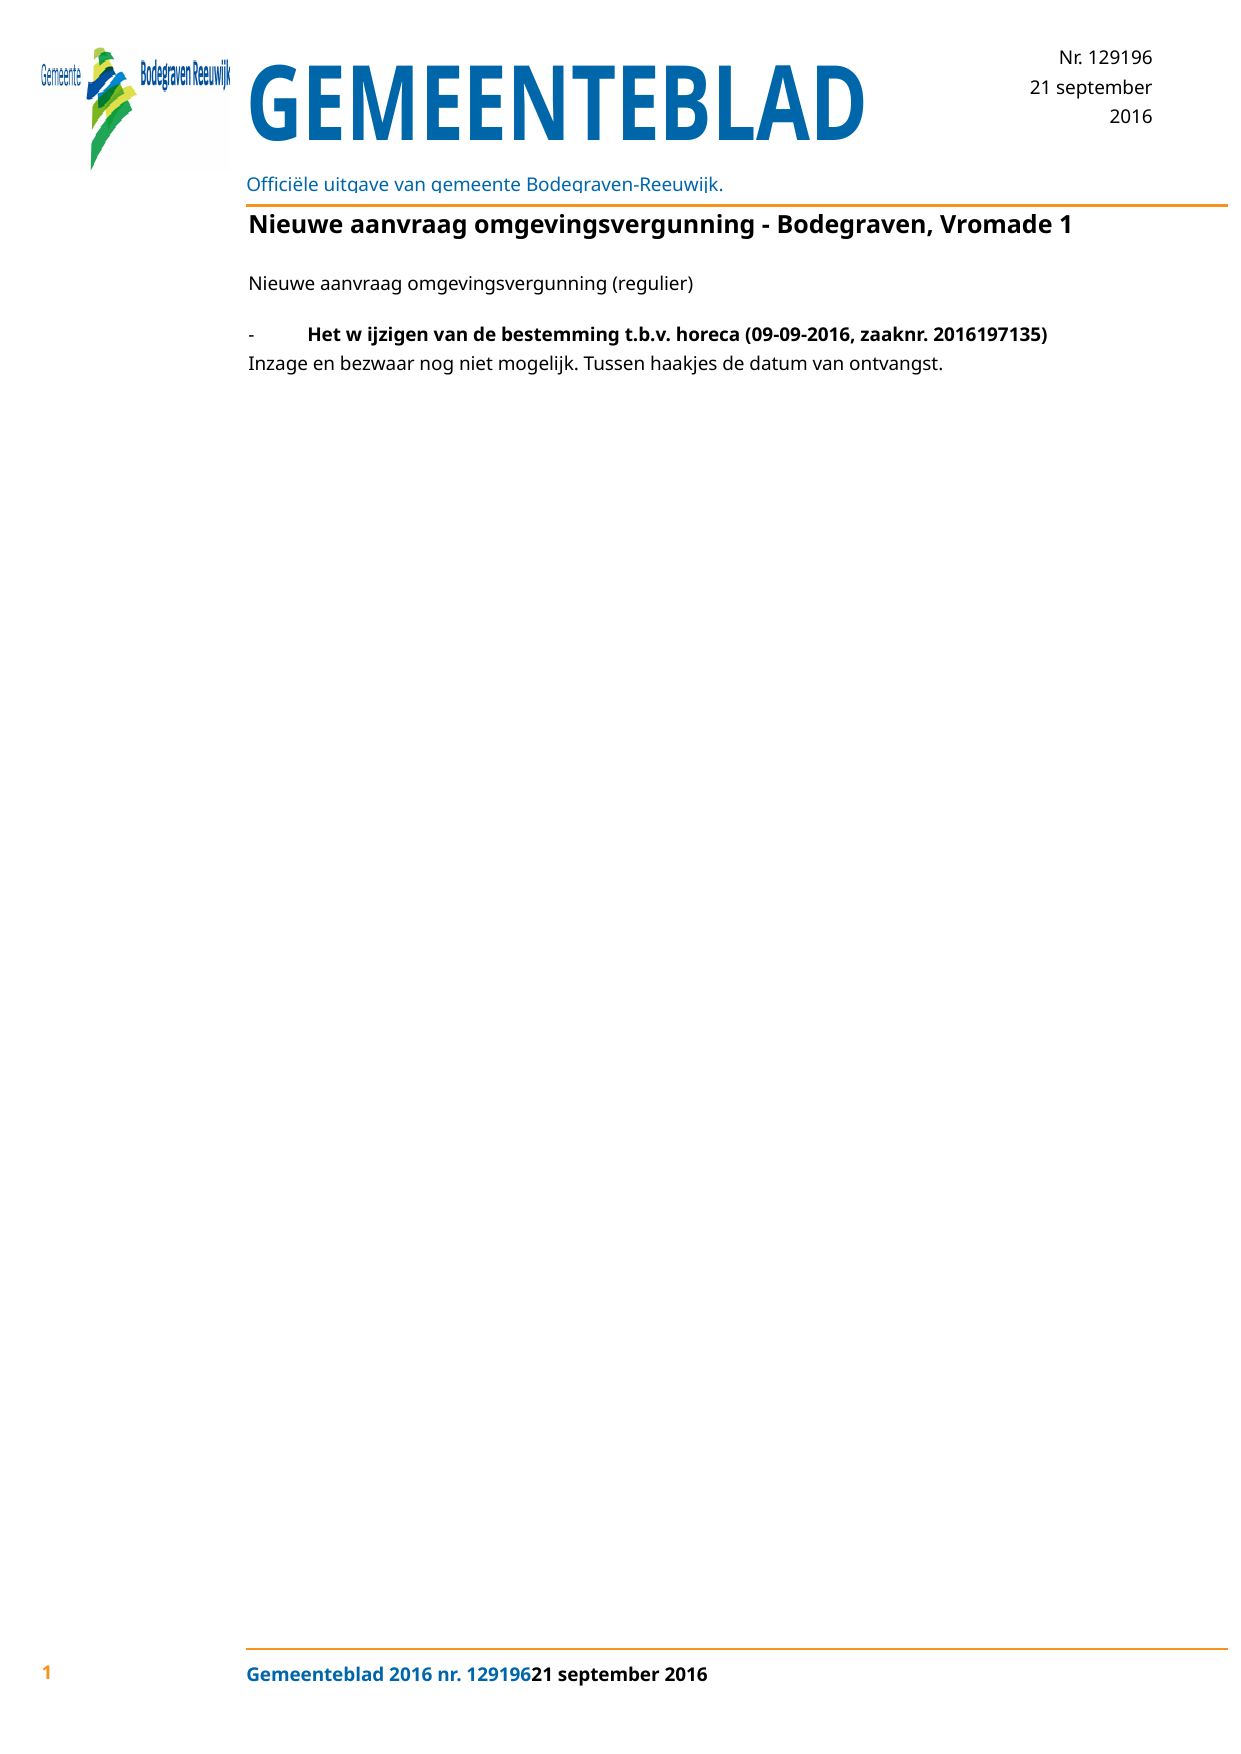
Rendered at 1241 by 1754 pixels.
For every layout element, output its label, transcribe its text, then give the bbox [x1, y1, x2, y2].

picture [41, 47, 231, 172]
text Nieuwe aanvraag omgevingsvergunning (regulier) [248, 270, 1152, 296]
text Inzage en bezwaar nog niet mogelijk. Tussen haakjes de datum van ontvangst. [248, 350, 1152, 376]
text Nieuwe aanvraag omgevingsvergunning - Bodegraven, Vromade 1 [248, 207, 1152, 241]
list Het w ijzigen van de bestemming t.b.v. horeca (09‑09‑2016, zaaknr. 2016197135) [248, 321, 1152, 346]
